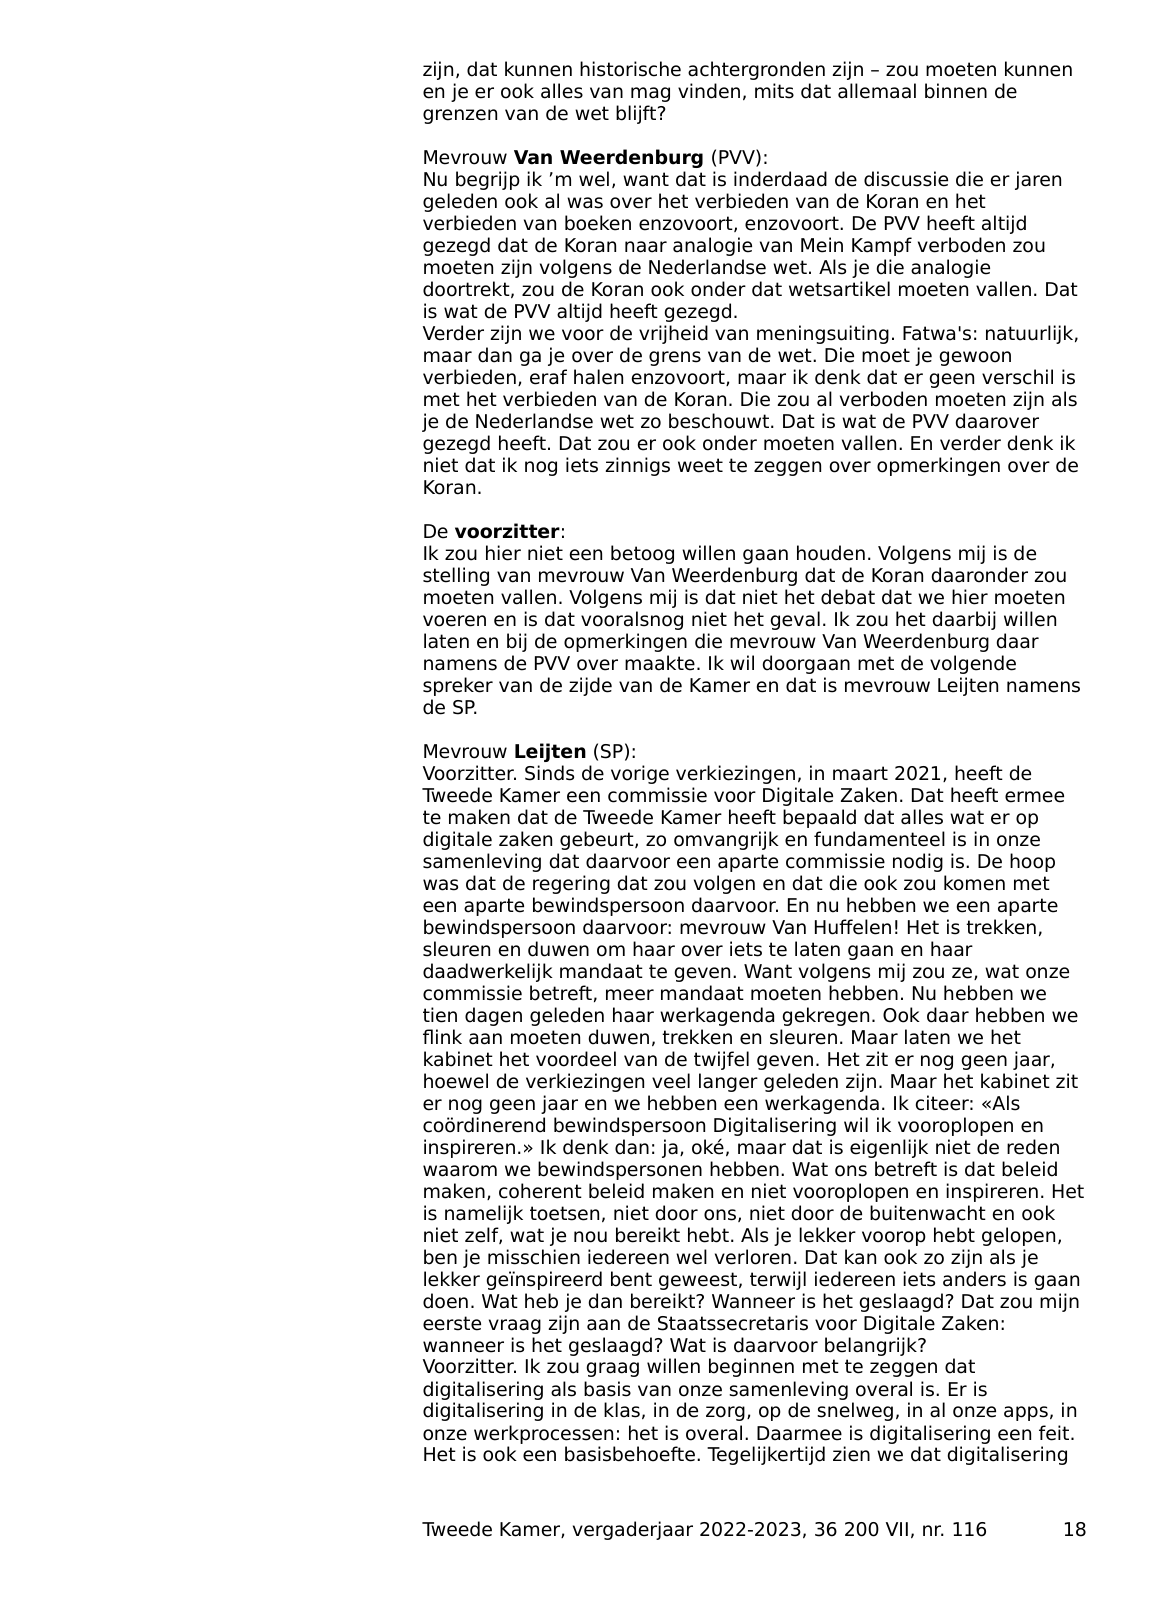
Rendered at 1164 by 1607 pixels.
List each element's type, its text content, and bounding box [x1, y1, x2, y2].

text Nu begrijp ik ’m wel, want dat is inderdaad de discussie die er jaren geleden ook al was over het verbieden van de Koran en het verbieden van boeken enzovoort, enzovoort. De PVV heeft altijd gezegd dat de Koran naar analogie van Mein Kampf verboden zou moeten zijn volgens de Nederlandse wet. Als je die analogie doortrekt, zou de Koran ook onder dat wetsartikel moeten vallen. Dat is wat de PVV altijd heeft gezegd. [422, 169, 1087, 323]
text zijn, dat kunnen historische achtergronden zijn – zou moeten kunnen en je er ook alles van mag vinden, mits dat allemaal binnen de grenzen van de wet blijft? [422, 59, 1087, 125]
text Voorzitter. Ik zou graag willen beginnen met te zeggen dat digitalisering als basis van onze samenleving overal is. Er is digitalisering in de klas, in de zorg, op de snelweg, in al onze apps, in onze werkprocessen: het is overal. Daarmee is digitalisering een feit. Het is ook een basisbehoefte. Tegelijkertijd zien we dat digitalisering [422, 1356, 1087, 1466]
text Ik zou hier niet een betoog willen gaan houden. Volgens mij is de stelling van mevrouw Van Weerdenburg dat de Koran daaronder zou moeten vallen. Volgens mij is dat niet het debat dat we hier moeten voeren en is dat vooralsnog niet het geval. Ik zou het daarbij willen laten en bij de opmerkingen die mevrouw Van Weerdenburg daar namens de PVV over maakte. Ik wil doorgaan met de volgende spreker van de zijde van de Kamer en dat is mevrouw Leijten namens de SP. [422, 543, 1087, 719]
text Verder zijn we voor de vrijheid van meningsuiting. Fatwa's: natuurlijk, maar dan ga je over de grens van de wet. Die moet je gewoon verbieden, eraf halen enzovoort, maar ik denk dat er geen verschil is met het verbieden van de Koran. Die zou al verboden moeten zijn als je de Nederlandse wet zo beschouwt. Dat is wat de PVV daarover gezegd heeft. Dat zou er ook onder moeten vallen. En verder denk ik niet dat ik nog iets zinnigs weet te zeggen over opmerkingen over de Koran. [422, 323, 1087, 499]
text De voorzitter: [422, 521, 1087, 543]
text Mevrouw Leijten (SP): [422, 741, 1087, 763]
text Mevrouw Van Weerdenburg (PVV): [422, 147, 1087, 169]
text Voorzitter. Sinds de vorige verkiezingen, in maart 2021, heeft de Tweede Kamer een commissie voor Digitale Zaken. Dat heeft ermee te maken dat de Tweede Kamer heeft bepaald dat alles wat er op digitale zaken gebeurt, zo omvangrijk en fundamenteel is in onze samenleving dat daarvoor een aparte commissie nodig is. De hoop was dat de regering dat zou volgen en dat die ook zou komen met een aparte bewindspersoon daarvoor. En nu hebben we een aparte bewindspersoon daarvoor: mevrouw Van Huffelen! Het is trekken, sleuren en duwen om haar over iets te laten gaan en haar daadwerkelijk mandaat te geven. Want volgens mij zou ze, wat onze commissie betreft, meer mandaat moeten hebben. Nu hebben we tien dagen geleden haar werkagenda gekregen. Ook daar hebben we flink aan moeten duwen, trekken en sleuren. Maar laten we het kabinet het voordeel van de twijfel geven. Het zit er nog geen jaar, hoewel de verkiezingen veel langer geleden zijn. Maar het kabinet zit er nog geen jaar en we hebben een werkagenda. Ik citeer: «Als coördinerend bewindspersoon Digitalisering wil ik vooroplopen en inspireren.» Ik denk dan: ja, oké, maar dat is eigenlijk niet de reden waarom we bewindspersonen hebben. Wat ons betreft is dat beleid maken, coherent beleid maken en niet vooroplopen en inspireren. Het is namelijk toetsen, niet door ons, niet door de buitenwacht en ook niet zelf, wat je nou bereikt hebt. Als je lekker voorop hebt gelopen, ben je misschien iedereen wel verloren. Dat kan ook zo zijn als je lekker geïnspireerd bent geweest, terwijl iedereen iets anders is gaan doen. Wat heb je dan bereikt? Wanneer is het geslaagd? Dat zou mijn eerste vraag zijn aan de Staatssecretaris voor Digitale Zaken: wanneer is het geslaagd? Wat is daarvoor belangrijk? [422, 763, 1087, 1356]
